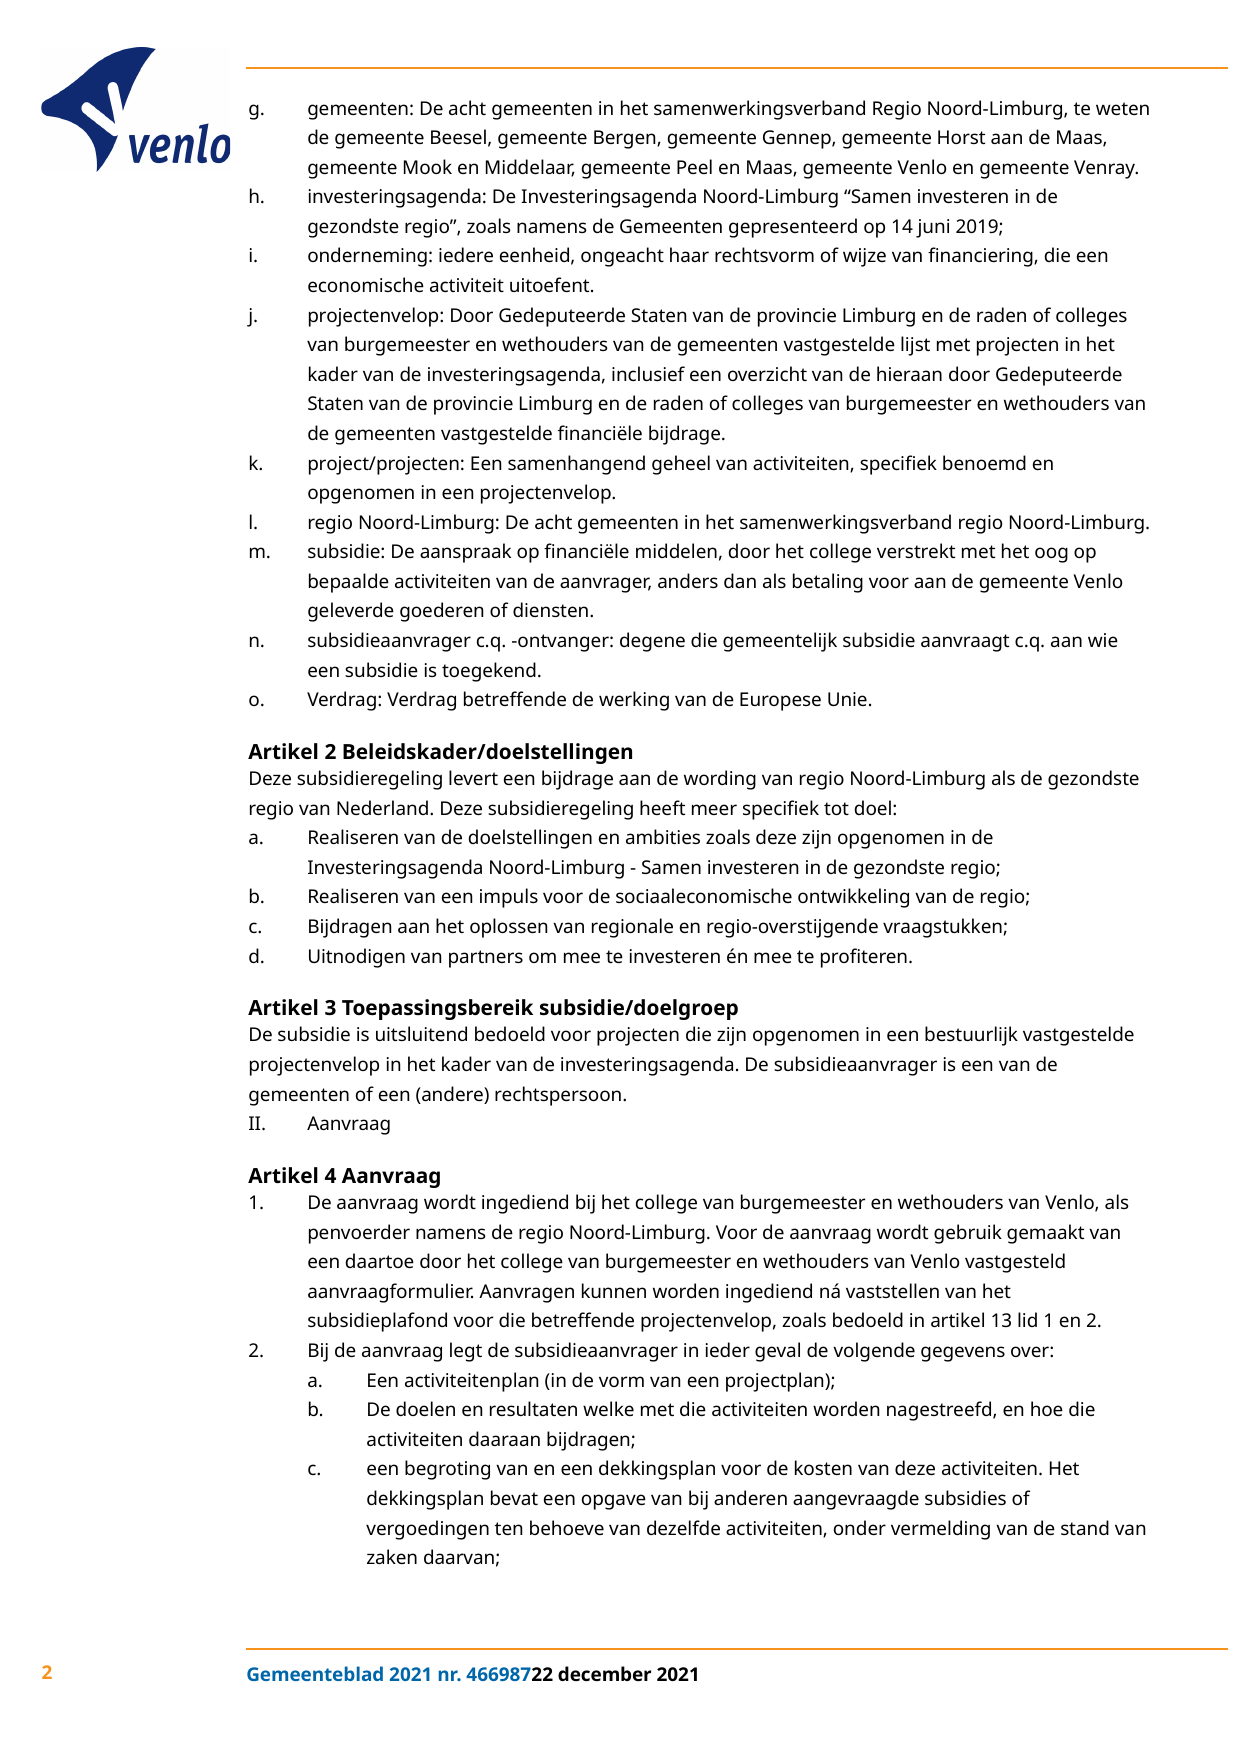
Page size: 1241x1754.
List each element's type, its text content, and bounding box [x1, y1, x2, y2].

list Verdrag: Verdrag betreffende de werking van de Europese Unie. [248, 686, 1152, 712]
list onderneming: iedere eenheid, ongeacht haar rechtsvorm of wijze van financiering, die een economische activiteit uitoefent. [248, 243, 1152, 298]
list Een activiteitenplan (in de vorm van een projectplan); [307, 1367, 1152, 1392]
list Bijdragen aan het oplossen van regionale en regio-overstijgende vraagstukken; [248, 913, 1152, 939]
list project/projecten: Een samenhangend geheel van activiteiten, specifiek benoemd en opgenomen in een projectenvelop. [248, 450, 1152, 505]
list subsidieaanvrager c.q. -ontvanger: degene die gemeentelijk subsidie aanvraagt c.q. aan wie een subsidie is toegekend. [248, 627, 1152, 683]
list Realiseren van de doelstellingen en ambities zoals deze zijn opgenomen in de Investeringsagenda Noord-Limburg - Samen investeren in de gezondste regio; [248, 824, 1152, 880]
text De subsidie is uitsluitend bedoeld voor projecten die zijn opgenomen in een bestuurlijk vastgestelde projectenvelop in het kader van de investeringsagenda. De subsidieaanvrager is een van de gemeenten of een (andere) rechtspersoon. [248, 1022, 1152, 1107]
list De doelen en resultaten welke met die activiteiten worden nagestreefd, en hoe die activiteiten daaraan bijdragen; [307, 1396, 1152, 1452]
picture [41, 47, 231, 172]
list Uitnodigen van partners om mee te investeren én mee te profiteren. [248, 943, 1152, 968]
list De aanvraag wordt ingediend bij het college van burgemeester en wethouders van Venlo, als penvoerder namens de regio Noord-Limburg. Voor de aanvraag wordt gebruik gemaakt van een daartoe door het college van burgemeester en wethouders van Venlo vastgesteld aanvraagformulier. Aanvragen kunnen worden ingediend ná vaststellen van het subsidieplafond voor die betreffende projectenvelop, zoals bedoeld in artikel 13 lid 1 en 2. [248, 1189, 1152, 1333]
text Artikel 4 Aanvraag [248, 1161, 1152, 1189]
list Aanvraag [248, 1110, 1152, 1136]
list Bij de aanvraag legt de subsidieaanvrager in ieder geval de volgende gegevens over: [248, 1337, 1152, 1363]
list Realiseren van een impuls voor de sociaaleconomische ontwikkeling van de regio; [248, 884, 1152, 909]
list investeringsagenda: De Investeringsagenda Noord-Limburg “Samen investeren in de gezondste regio”, zoals namens de Gemeenten gepresenteerd op 14 juni 2019; [248, 183, 1152, 239]
text Deze subsidieregeling levert een bijdrage aan de wording van regio Noord-Limburg als de gezondste regio van Nederland. Deze subsidieregeling heeft meer specifiek tot doel: [248, 765, 1152, 821]
text Artikel 2 Beleidskader/doelstellingen [248, 737, 1152, 765]
list subsidie: De aanspraak op financiële middelen, door het college verstrekt met het oog op bepaalde activiteiten van de aanvrager, anders dan als betaling voor aan de gemeente Venlo geleverde goederen of diensten. [248, 538, 1152, 623]
list projectenvelop: Door Gedeputeerde Staten van de provincie Limburg en de raden of colleges van burgemeester en wethouders van de gemeenten vastgestelde lijst met projecten in het kader van de investeringsagenda, inclusief een overzicht van de hieraan door Gedeputeerde Staten van de provincie Limburg en de raden of colleges van burgemeester en wethouders van de gemeenten vastgestelde financiële bijdrage. [248, 302, 1152, 446]
text Artikel 3 Toepassingsbereik subsidie/doelgroep [248, 993, 1152, 1022]
list regio Noord-Limburg: De acht gemeenten in het samenwerkingsverband regio Noord-Limburg. [248, 509, 1152, 535]
list een begroting van en een dekkingsplan voor de kosten van deze activiteiten. Het dekkingsplan bevat een opgave van bij anderen aangevraagde subsidies of vergoedingen ten behoeve van dezelfde activiteiten, onder vermelding van de stand van zaken daarvan; [307, 1456, 1152, 1570]
list gemeenten: De acht gemeenten in het samenwerkingsverband Regio Noord-Limburg, te weten de gemeente Beesel, gemeente Bergen, gemeente Gennep, gemeente Horst aan de Maas, gemeente Mook en Middelaar, gemeente Peel en Maas, gemeente Venlo en gemeente Venray. [248, 95, 1152, 180]
